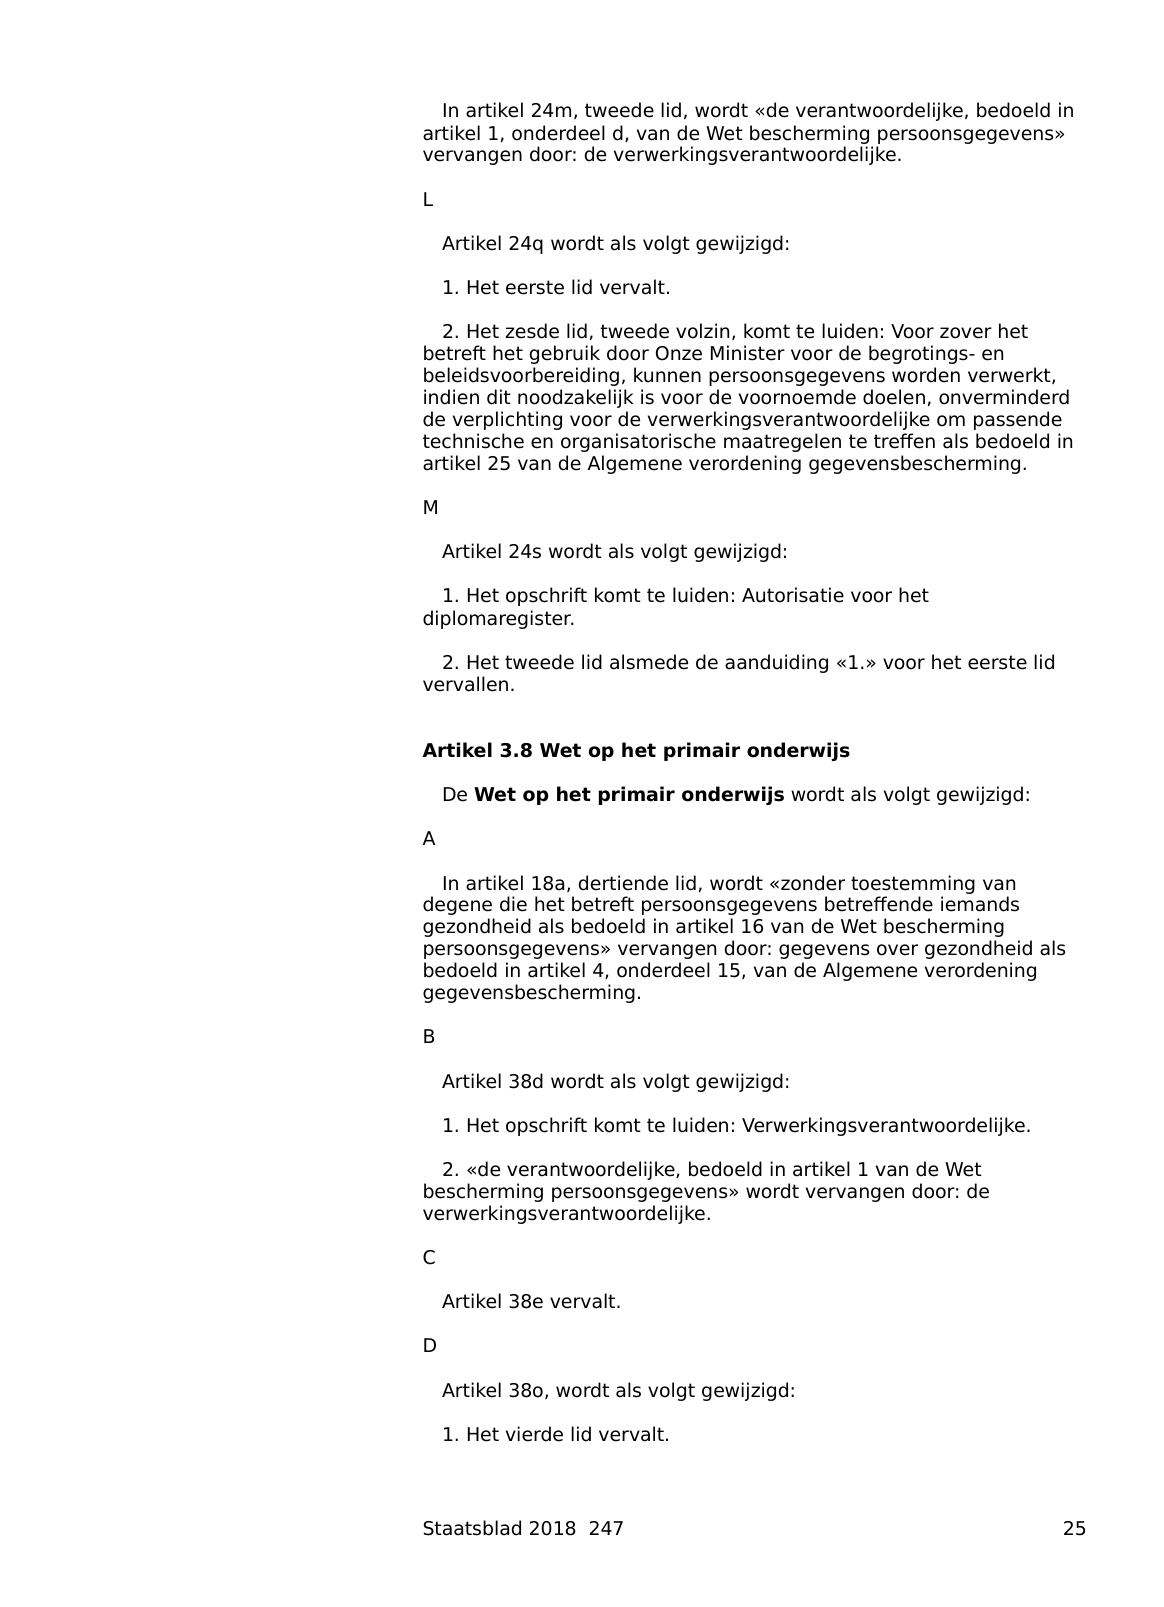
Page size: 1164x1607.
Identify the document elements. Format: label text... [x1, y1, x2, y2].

text 2. Het tweede lid alsmede de aanduiding «1.» voor het eerste lid vervallen. [422, 652, 1087, 696]
text In artikel 24m, tweede lid, wordt «de verantwoordelijke, bedoeld in artikel 1, onderdeel d, van de Wet bescherming persoonsgegevens» vervangen door: de verwerkingsverantwoordelijke. [422, 100, 1087, 166]
text 2. Het zesde lid, tweede volzin, komt te luiden: Voor zover het betreft het gebruik door Onze Minister voor de begrotings- en beleidsvoorbereiding, kunnen persoonsgegevens worden verwerkt, indien dit noodzakelijk is voor de voornoemde doelen, onverminderd de verplichting voor de verwerkingsverantwoordelijke om passende technische en organisatorische maatregelen te treffen als bedoeld in artikel 25 van de Algemene verordening gegevensbescherming. [422, 321, 1087, 475]
text In artikel 18a, dertiende lid, wordt «zonder toestemming van degene die het betreft persoonsgegevens betreffende iemands gezondheid als bedoeld in artikel 16 van de Wet bescherming persoonsgegevens» vervangen door: gegevens over gezondheid als bedoeld in artikel 4, onderdeel 15, van de Algemene verordening gegevensbescherming. [422, 872, 1087, 1004]
text C [422, 1247, 1087, 1269]
text D [422, 1335, 1087, 1357]
text B [422, 1026, 1087, 1048]
text Artikel 38e vervalt. [422, 1291, 1087, 1313]
text 1. Het opschrift komt te luiden: Verwerkingsverantwoordelijke. [422, 1115, 1087, 1137]
text Artikel 38o, wordt als volgt gewijzigd: [422, 1379, 1087, 1402]
text 1. Het opschrift komt te luiden: Autorisatie voor het diplomaregister. [422, 585, 1087, 629]
text L [422, 188, 1087, 211]
text 2. «de verantwoordelijke, bedoeld in artikel 1 van de Wet bescherming persoonsgegevens» wordt vervangen door: de verwerkingsverantwoordelijke. [422, 1159, 1087, 1225]
subtitle Artikel 3.8 Wet op het primair onderwijs [422, 740, 1087, 762]
text 1. Het vierde lid vervalt. [422, 1424, 1087, 1446]
text M [422, 497, 1087, 519]
text A [422, 828, 1087, 850]
text De Wet op het primair onderwijs wordt als volgt gewijzigd: [422, 784, 1087, 806]
text Artikel 24q wordt als volgt gewijzigd: [422, 233, 1087, 255]
text Artikel 24s wordt als volgt gewijzigd: [422, 541, 1087, 563]
text 1. Het eerste lid vervalt. [422, 277, 1087, 299]
text Artikel 38d wordt als volgt gewijzigd: [422, 1071, 1087, 1093]
